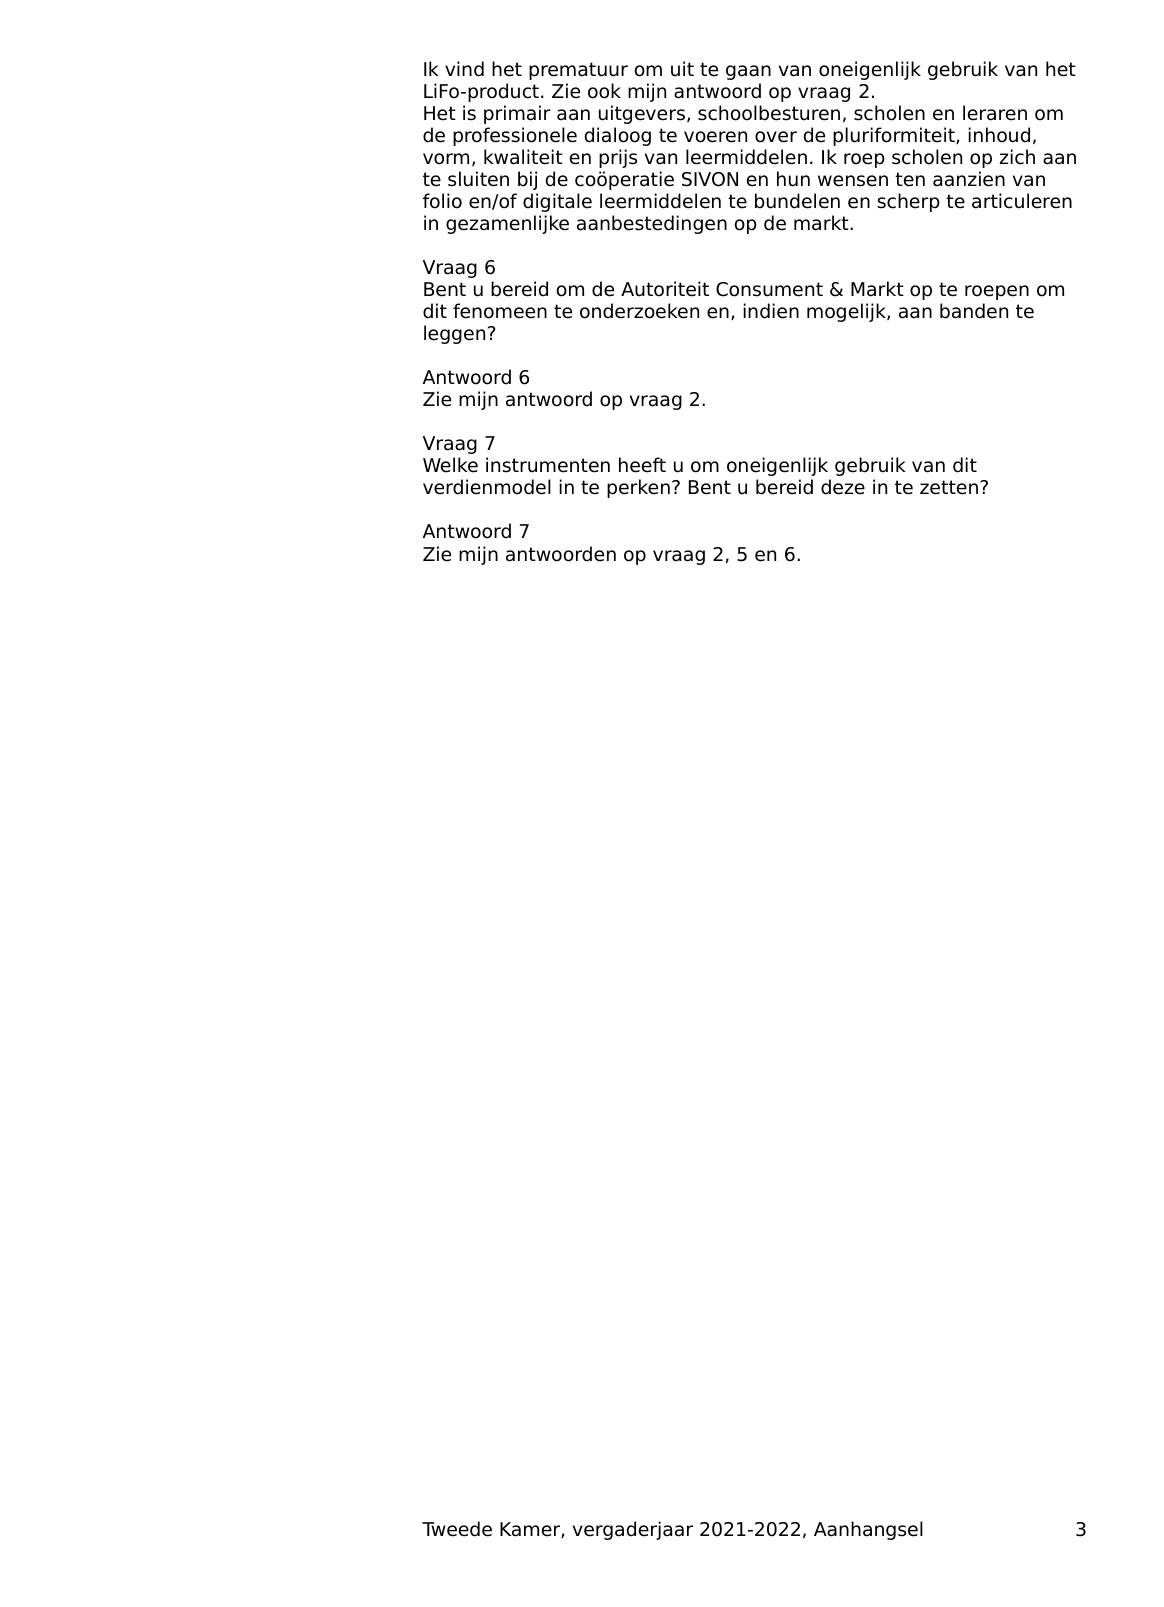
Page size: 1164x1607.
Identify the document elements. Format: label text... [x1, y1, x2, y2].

text Vraag 6 [422, 257, 1087, 279]
text Antwoord 6 [422, 367, 1087, 389]
text Ik vind het prematuur om uit te gaan van oneigenlijk gebruik van het LiFo-product. Zie ook mijn antwoord op vraag 2. [422, 59, 1087, 103]
text Antwoord 7 [422, 521, 1087, 543]
text Vraag 7 [422, 433, 1087, 455]
text Bent u bereid om de Autoriteit Consument & Markt op te roepen om dit fenomeen te onderzoeken en, indien mogelijk, aan banden te leggen? [422, 279, 1087, 345]
text Het is primair aan uitgevers, schoolbesturen, scholen en leraren om de professionele dialoog te voeren over de pluriformiteit, inhoud, vorm, kwaliteit en prijs van leermiddelen. Ik roep scholen op zich aan te sluiten bij de coöperatie SIVON en hun wensen ten aanzien van folio en/of digitale leermiddelen te bundelen en scherp te articuleren in gezamenlijke aanbestedingen op de markt. [422, 103, 1087, 235]
text Zie mijn antwoord op vraag 2. [422, 389, 1087, 411]
text Welke instrumenten heeft u om oneigenlijk gebruik van dit verdienmodel in te perken? Bent u bereid deze in te zetten? [422, 455, 1087, 499]
text Zie mijn antwoorden op vraag 2, 5 en 6. [422, 543, 1087, 565]
